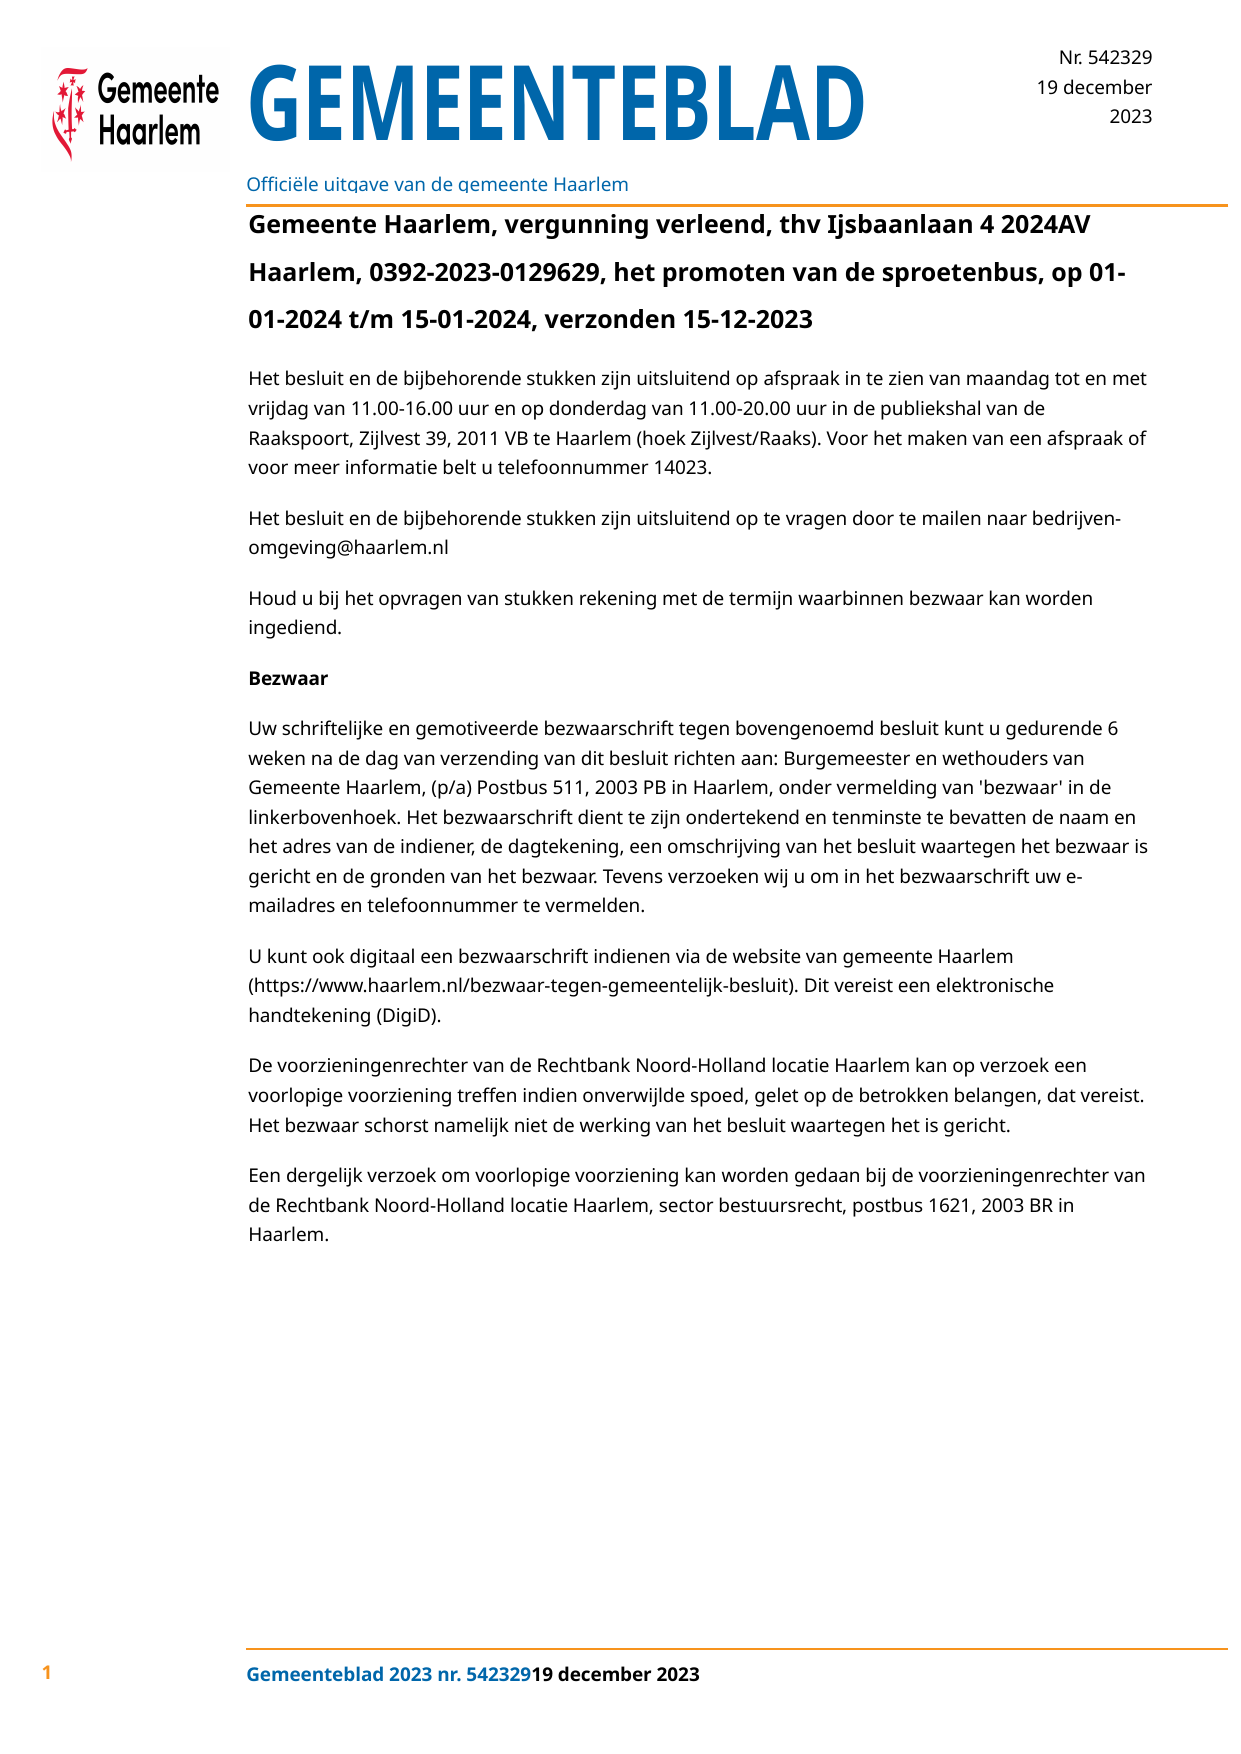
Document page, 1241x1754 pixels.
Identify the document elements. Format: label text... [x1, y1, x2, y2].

text Houd u bij het opvragen van stukken rekening met de termijn waarbinnen bezwaar kan worden ingediend. [248, 585, 1152, 640]
text Uw schriftelijke en gemotiveerde bezwaarschrift tegen bovengenoemd besluit kunt u gedurende 6 weken na de dag van verzending van dit besluit richten aan: Burgemeester en wethouders van Gemeente Haarlem, (p/a) Postbus 511, 2003 PB in Haarlem, onder vermelding van 'bezwaar' in de linkerbovenhoek. Het bezwaarschrift dient te zijn ondertekend en tenminste te bevatten de naam en het adres van de indiener, de dagtekening, een omschrijving van het besluit waartegen het bezwaar is gericht en de gronden van het bezwaar. Tevens verzoeken wij u om in het bezwaarschrift uw e-mailadres en telefoonnummer te vermelden. [248, 715, 1152, 918]
text Het besluit en de bijbehorende stukken zijn uitsluitend op te vragen door te mailen naar bedrijven-omgeving@haarlem.nl [248, 505, 1152, 560]
text Een dergelijk verzoek om voorlopige voorziening kan worden gedaan bij de voorzieningenrechter van de Rechtbank Noord-Holland locatie Haarlem, sector bestuursrecht, postbus 1621, 2003 BR in Haarlem. [248, 1162, 1152, 1247]
picture [41, 47, 231, 172]
text Het besluit en de bijbehorende stukken zijn uitsluitend op afspraak in te zien van maandag tot en met vrijdag van 11.00-16.00 uur en op donderdag van 11.00-20.00 uur in de publiekshal van de Raakspoort, Zijlvest 39, 2011 VB te Haarlem (hoek Zijlvest/Raaks). Voor het maken van een afspraak of voor meer informatie belt u telefoonnummer 14023. [248, 366, 1152, 480]
text De voorzieningenrechter van de Rechtbank Noord-Holland locatie Haarlem kan op verzoek een voorlopige voorziening treffen indien onverwijlde spoed, gelet op de betrokken belangen, dat vereist. Het bezwaar schorst namelijk niet de werking van het besluit waartegen het is gericht. [248, 1053, 1152, 1137]
text Gemeente Haarlem, vergunning verleend, thv Ijsbaanlaan 4 2024AV Haarlem, 0392-2023-0129629, het promoten van de sproetenbus, op 01-01-2024 t/m 15-01-2024, verzonden 15-12-2023 [248, 207, 1152, 336]
text Bezwaar [248, 665, 1152, 690]
text U kunt ook digitaal een bezwaarschrift indienen via de website van gemeente Haarlem (https://www.haarlem.nl/bezwaar-tegen-gemeentelijk-besluit). Dit vereist een elektronische handtekening (DigiD). [248, 943, 1152, 1028]
